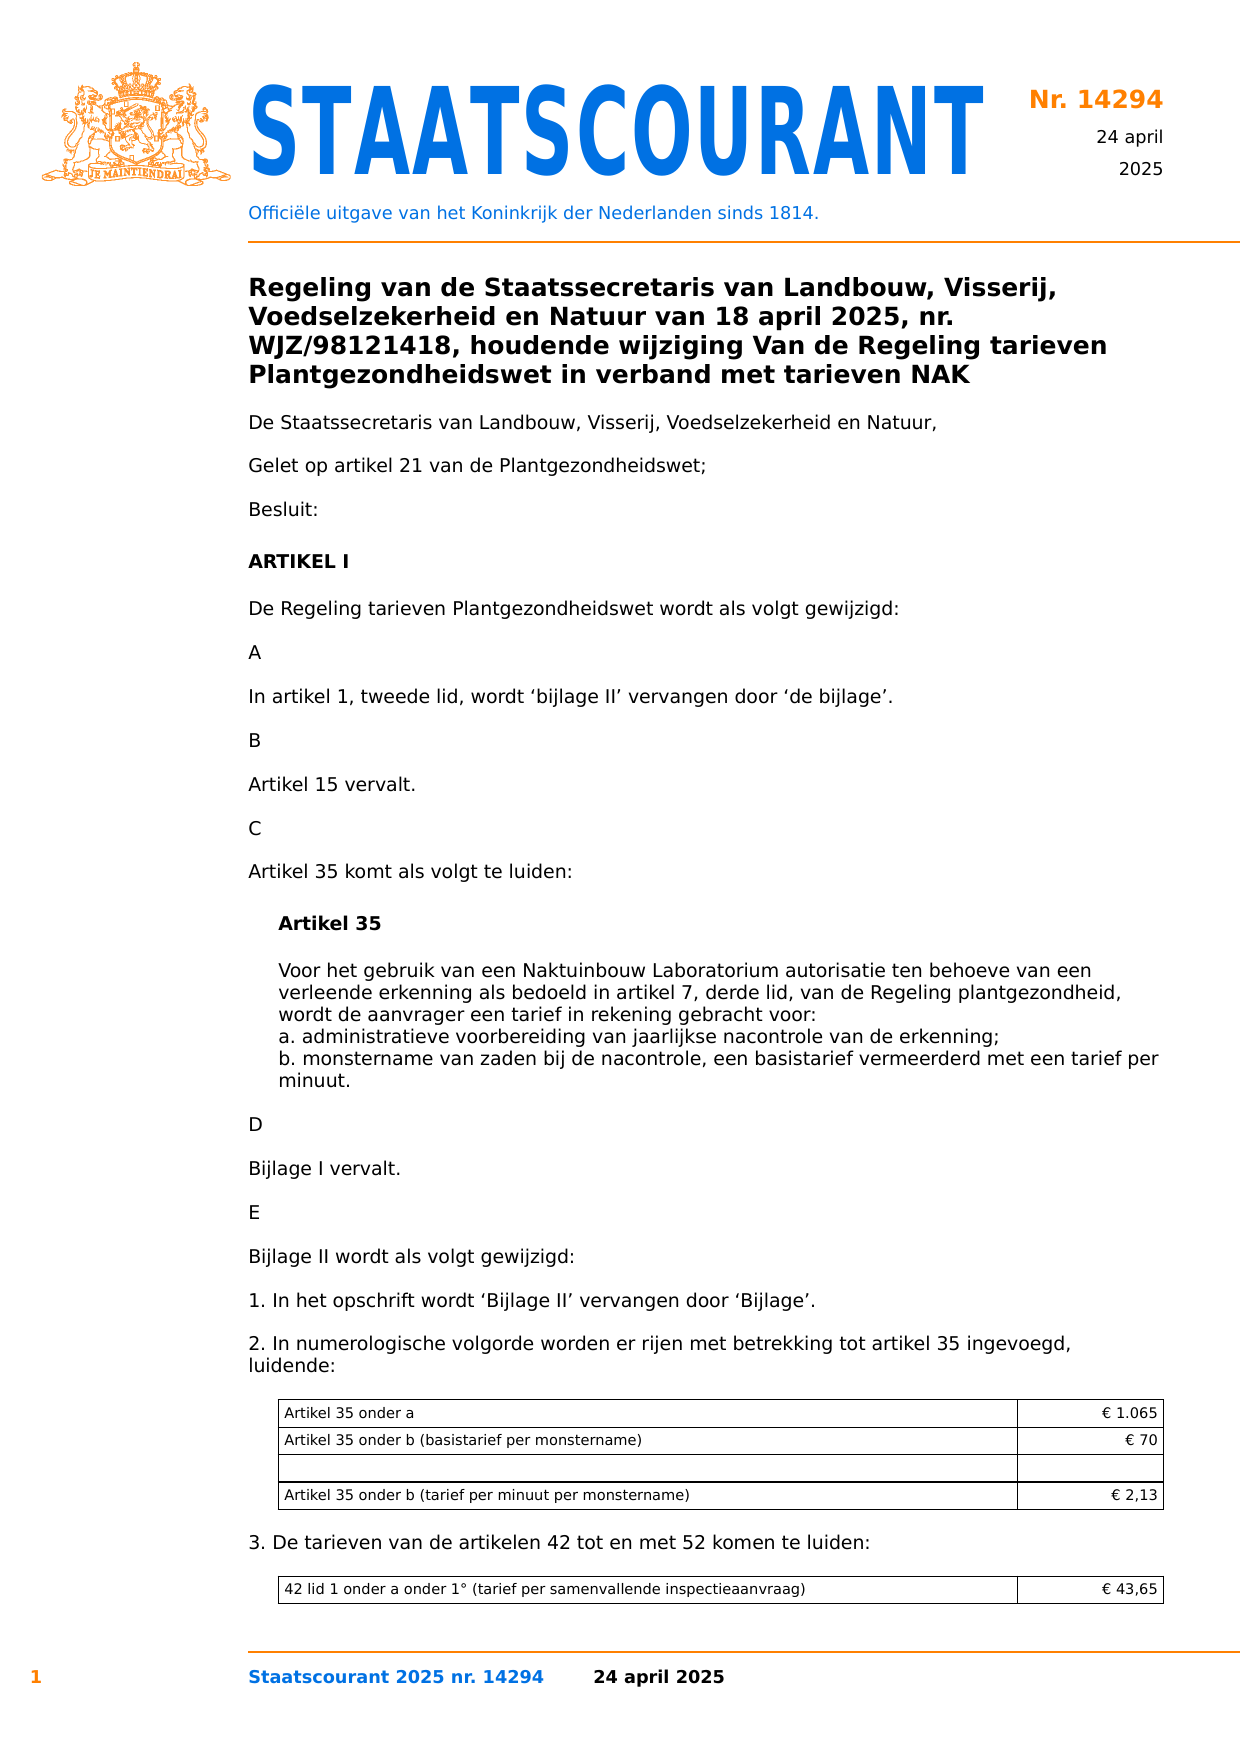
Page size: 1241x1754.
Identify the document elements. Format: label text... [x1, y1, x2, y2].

table_header Nr. 14294 [998, 62, 1240, 121]
text C [248, 817, 1163, 839]
picture [41, 62, 231, 186]
text De Staatssecretaris van Landbouw, Visserij, Voedselzekerheid en Natuur, [248, 412, 1163, 433]
text D [248, 1114, 1163, 1136]
text a. administratieve voorbereiding van jaarlijkse nacontrole van de erkenning; [278, 1026, 1163, 1048]
table_header Artikel 35 onder a [279, 1400, 1017, 1427]
text Gelet op artikel 21 van de Plantgezondheidswet; [248, 455, 1163, 477]
text Artikel 15 vervalt. [248, 774, 1163, 796]
text Voor het gebruik van een Naktuinbouw Laboratorium autorisatie ten behoeve van een verleende erkenning als bedoeld in artikel 7, derde lid, van de Regeling plantgezondheid, wordt de aanvrager een tarief in rekening gebracht voor: [278, 960, 1163, 1026]
subtitle Regeling van de Staatssecretaris van Landbouw, Visserij, Voedselzekerheid en Natuur van 18 april 2025, nr. WJZ/98121418, houdende wijziging Van de Regeling tarieven Plantgezondheidswet in verband met tarieven NAK [248, 273, 1163, 390]
text Besluit: [248, 499, 1163, 521]
table_cell Officiële uitgave van het Koninkrijk der Nederlanden sinds 1814. [248, 203, 1240, 241]
text A [248, 642, 1163, 664]
table_cell € 70 [1018, 1428, 1163, 1454]
text E [248, 1202, 1163, 1224]
table_header [25, 62, 248, 241]
table_cell 24 april [998, 121, 1240, 153]
table_cell Artikel 35 onder b (basistarief per monstername) [279, 1428, 1017, 1454]
table_cell € 2,13 [1018, 1483, 1163, 1509]
text Artikel 35 komt als volgt te luiden: [248, 861, 1163, 883]
text 3. De tarieven van de artikelen 42 tot en met 52 komen te luiden: [248, 1532, 1163, 1554]
text 1. In het opschrift wordt ‘Bijlage II’ vervangen door ‘Bijlage’. [248, 1289, 1163, 1311]
table_header € 1.065 [1018, 1400, 1163, 1427]
subtitle Artikel 35 [278, 913, 1163, 935]
table_header 42 lid 1 onder a onder 1° (tarief per samenvallende inspectieaanvraag) [279, 1577, 1017, 1603]
text B [248, 730, 1163, 752]
table_cell 2025 [998, 153, 1240, 203]
text b. monstername van zaden bij de nacontrole, een basistarief vermeerderd met een tarief per minuut. [278, 1048, 1163, 1092]
text De Regeling tarieven Plantgezondheidswet wordt als volgt gewijzigd: [248, 598, 1163, 620]
table_cell [1018, 1455, 1163, 1481]
text 2. In numerologische volgorde worden er rijen met betrekking tot artikel 35 ingevoegd, luidende: [248, 1333, 1163, 1377]
table_cell [279, 1455, 1017, 1481]
text In artikel 1, tweede lid, wordt ‘bijlage II’ vervangen door ‘de bijlage’. [248, 686, 1163, 708]
table_header € 43,65 [1018, 1577, 1163, 1603]
subtitle ARTIKEL I [248, 551, 1163, 573]
text Bijlage I vervalt. [248, 1158, 1163, 1180]
text Bijlage II wordt als volgt gewijzigd: [248, 1246, 1163, 1268]
table_header STAATSCOURANT [248, 62, 998, 203]
table_cell Artikel 35 onder b (tarief per minuut per monstername) [279, 1483, 1017, 1509]
